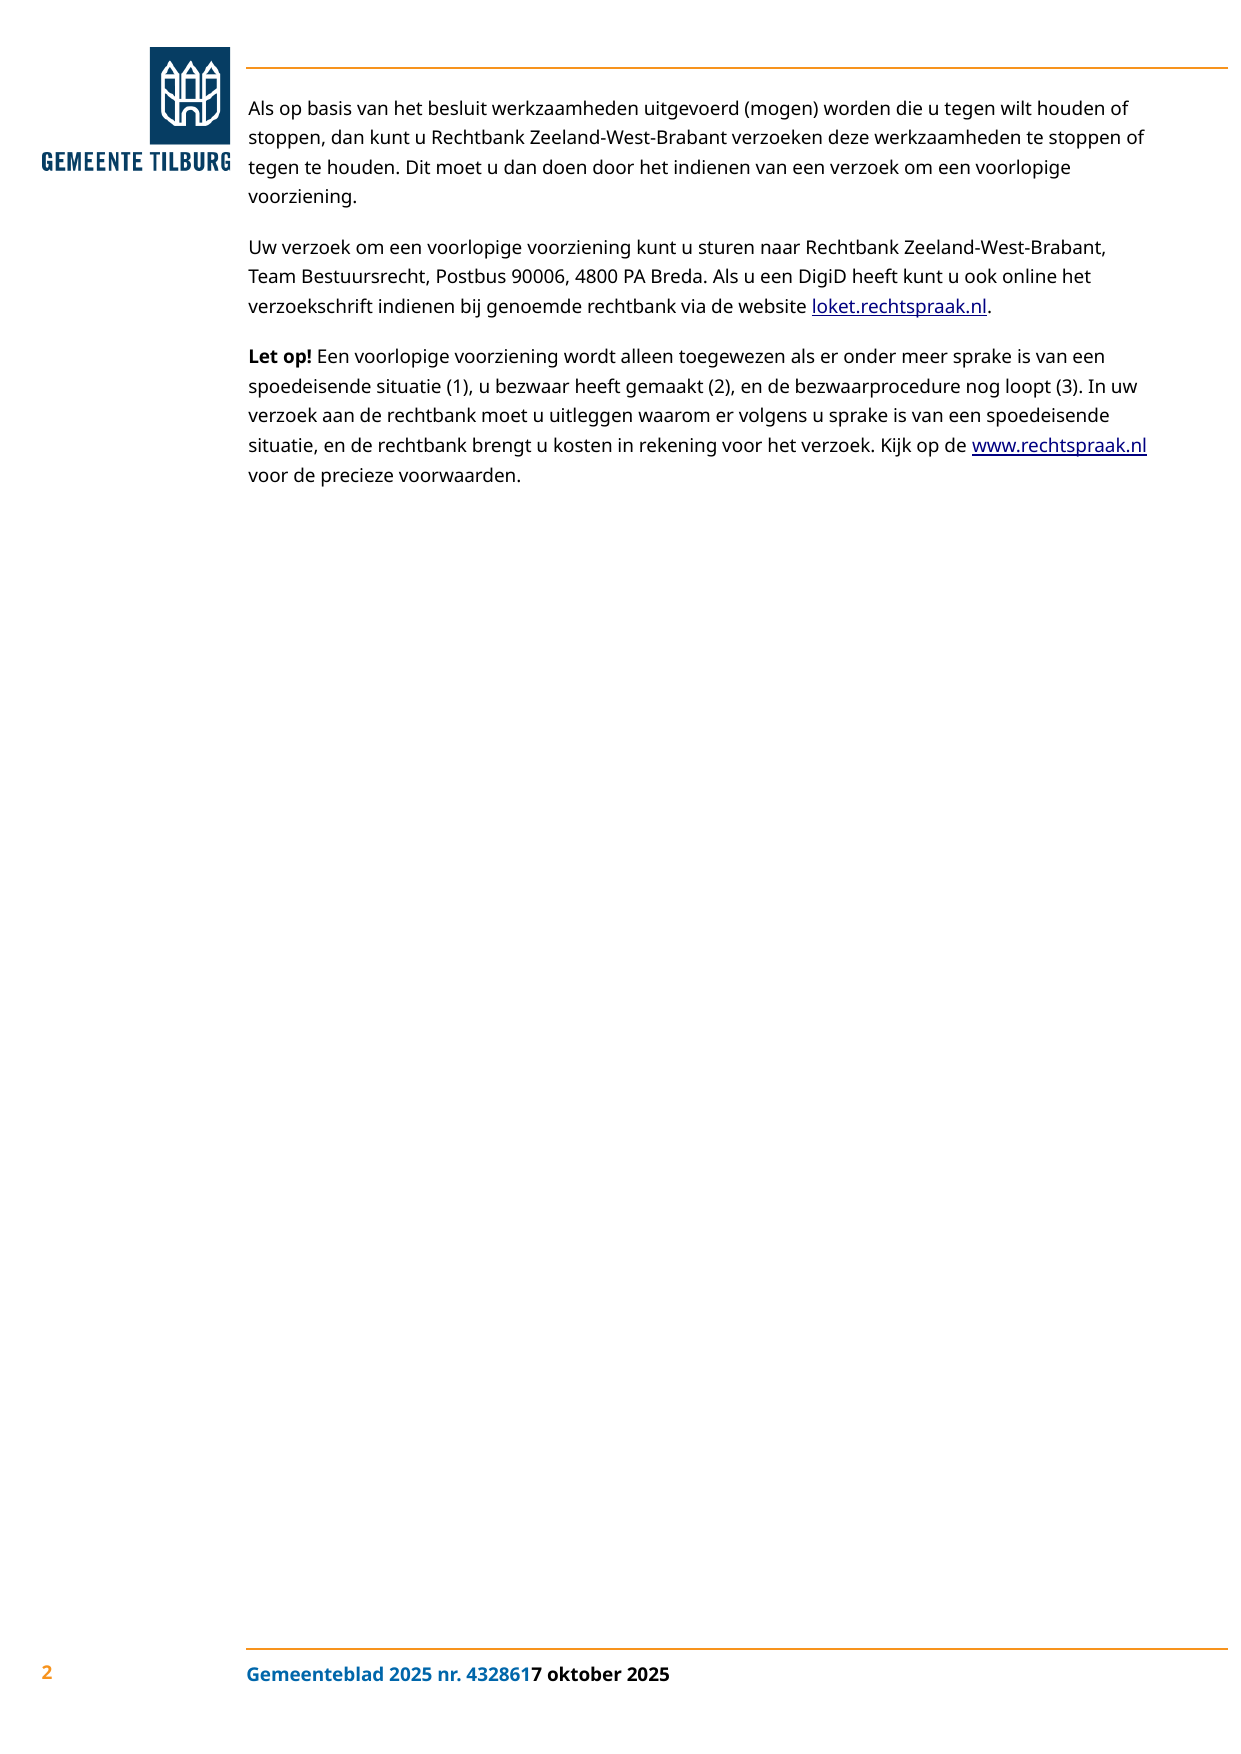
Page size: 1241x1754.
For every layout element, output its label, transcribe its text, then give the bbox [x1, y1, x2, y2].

text Uw verzoek om een voorlopige voorziening kunt u sturen naar Rechtbank Zeeland-West-Brabant, Team Bestuursrecht, Postbus 90006, 4800 PA Breda. Als u een DigiD heeft kunt u ook online het verzoekschrift indienen bij genoemde rechtbank via de website loket.rechtspraak.nl. [248, 234, 1152, 319]
text Let op! Een voorlopige voorziening wordt alleen toegewezen als er onder meer sprake is van een spoedeisende situatie (1), u bezwaar heeft gemaakt (2), en de bezwaarprocedure nog loopt (3). In uw verzoek aan de rechtbank moet u uitleggen waarom er volgens u sprake is van een spoedeisende situatie, en de rechtbank brengt u kosten in rekening voor het verzoek. Kijk op de www.rechtspraak.nl voor de precieze voorwaarden. [248, 343, 1152, 488]
picture [41, 47, 231, 172]
text Als op basis van het besluit werkzaamheden uitgevoerd (mogen) worden die u tegen wilt houden of stoppen, dan kunt u Rechtbank Zeeland-West-Brabant verzoeken deze werkzaamheden te stoppen of tegen te houden. Dit moet u dan doen door het indienen van een verzoek om een voorlopige voorziening. [248, 95, 1152, 209]
